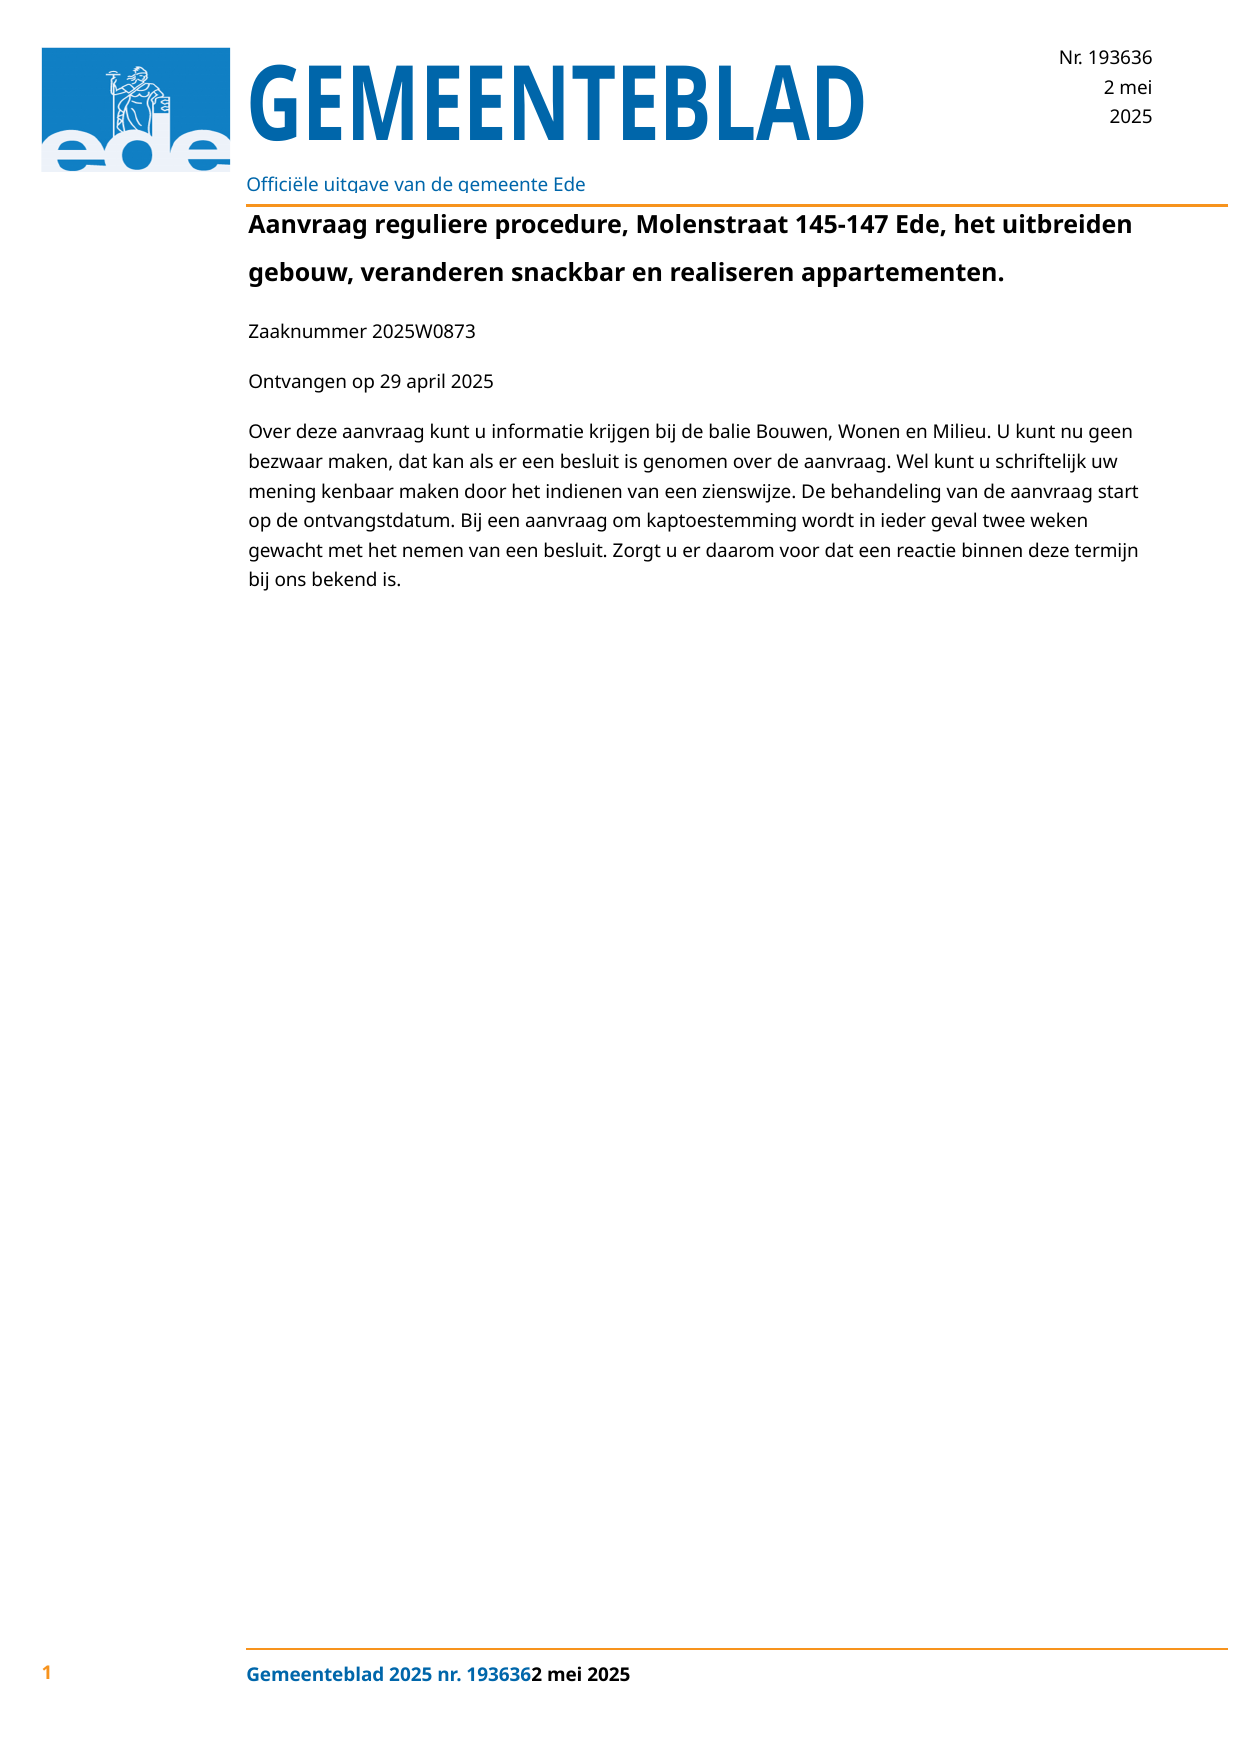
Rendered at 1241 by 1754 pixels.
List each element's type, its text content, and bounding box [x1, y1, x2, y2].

text Aanvraag reguliere procedure, Molenstraat 145-147 Ede, het uitbreiden gebouw, veranderen snackbar en realiseren appartementen. [248, 207, 1152, 288]
picture [41, 47, 231, 172]
text Ontvangen op 29 april 2025 [248, 368, 1152, 394]
text Over deze aanvraag kunt u informatie krijgen bij de balie Bouwen, Wonen en Milieu. U kunt nu geen bezwaar maken, dat kan als er een besluit is genomen over de aanvraag. Wel kunt u schriftelijk uw mening kenbaar maken door het indienen van een zienswijze. De behandeling van de aanvraag start op de ontvangstdatum. Bij een aanvraag om kaptoestemming wordt in ieder geval twee weken gewacht met het nemen van een besluit. Zorgt u er daarom voor dat een reactie binnen deze termijn bij ons bekend is. [248, 419, 1152, 592]
text Zaaknummer 2025W0873 [248, 318, 1152, 344]
